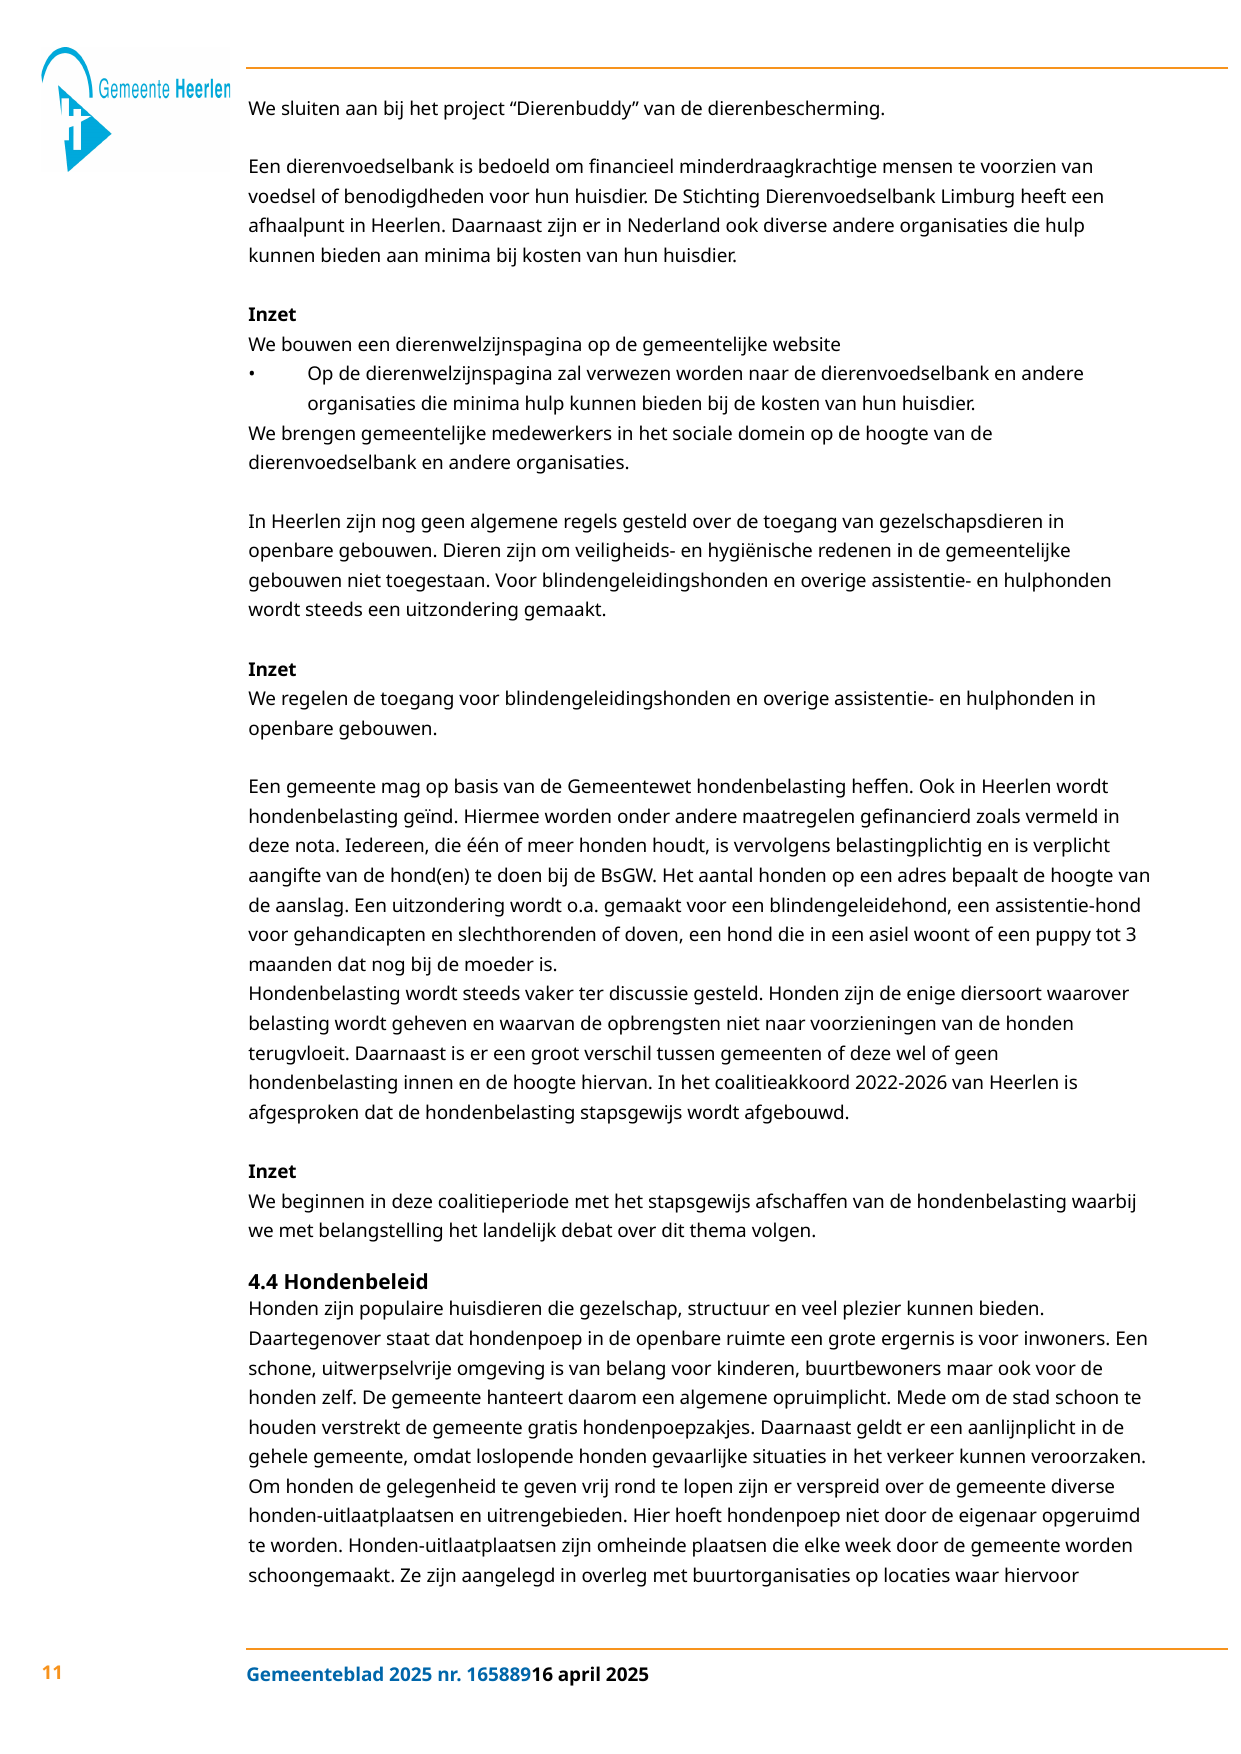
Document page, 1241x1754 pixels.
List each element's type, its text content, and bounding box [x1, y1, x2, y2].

picture [41, 47, 59, 70]
text In Heerlen zijn nog geen algemene regels gesteld over de toegang van gezelschapsdieren in openbare gebouwen. Dieren zijn om veiligheids- en hygiënische redenen in de gemeentelijke gebouwen niet toegestaan. Voor blindengeleidingshonden en overige assistentie- en hulphonden wordt steeds een uitzondering gemaakt. [248, 508, 1152, 622]
table_header Inzet We beginnen in deze coalitieperiode met het stapsgewijs afschaffen van de hondenbelasting waarbij we met belangstelling het landelijk debat over dit thema volgen. [248, 1158, 1152, 1243]
text 4.4 Hondenbeleid [248, 1267, 1152, 1296]
table_header Inzet We bouwen een dierenwelzijnspagina op de gemeentelijke website Op de dierenwelzijnspagina zal verwezen worden naar de dierenvoedselbank en andere organisaties die minima hulp kunnen bieden bij de kosten van hun huisdier. We brengen gemeentelijke medewerkers in het sociale domein op de hoogte van de dierenvoedselbank en andere organisaties. [248, 301, 1152, 475]
text Een gemeente mag op basis van de Gemeentewet hondenbelasting heffen. Ook in Heerlen wordt hondenbelasting geïnd. Hiermee worden onder andere maatregelen gefinancierd zoals vermeld in deze nota. Iedereen, die één of meer honden houdt, is vervolgens belastingplichtig en is verplicht aangifte van de hond(en) te doen bij de BsGW. Het aantal honden op een adres bepaalt de hoogte van de aanslag. Een uitzondering wordt o.a. gemaakt voor een blindengeleidehond, een assistentie-hond voor gehandicapten en slechthorenden of doven, een hond die in een asiel woont of een puppy tot 3 maanden dat nog bij de moeder is. [248, 773, 1152, 977]
text Een dierenvoedselbank is bedoeld om financieel minderdraagkrachtige mensen te voorzien van voedsel of benodigdheden voor hun huisdier. De Stichting Dierenvoedselbank Limburg heeft een afhaalpunt in Heerlen. Daarnaast zijn er in Nederland ook diverse andere organisaties die hulp kunnen bieden aan minima bij kosten van hun huisdier. [248, 153, 1152, 268]
table_header We sluiten aan bij het project “Dierenbuddy” van de dierenbescherming. [248, 95, 1152, 121]
table_header Inzet We regelen de toegang voor blindengeleidingshonden en overige assistentie- en hulphonden in openbare gebouwen. [248, 656, 1152, 741]
picture [41, 47, 231, 172]
text Honden zijn populaire huisdieren die gezelschap, structuur en veel plezier kunnen bieden. Daartegenover staat dat hondenpoep in de openbare ruimte een grote ergernis is voor inwoners. Een schone, uitwerpselvrije omgeving is van belang voor kinderen, buurtbewoners maar ook voor de honden zelf. De gemeente hanteert daarom een algemene opruimplicht. Mede om de stad schoon te houden verstrekt de gemeente gratis hondenpoepzakjes. Daarnaast geldt er een aanlijnplicht in de gehele gemeente, omdat loslopende honden gevaarlijke situaties in het verkeer kunnen veroorzaken. Om honden de gelegenheid te geven vrij rond te lopen zijn er verspreid over de gemeente diverse honden-uitlaatplaatsen en uitrengebieden. Hier hoeft hondenpoep niet door de eigenaar opgeruimd te worden. Honden-uitlaatplaatsen zijn omheinde plaatsen die elke week door de gemeente worden schoongemaakt. Ze zijn aangelegd in overleg met buurtorganisaties op locaties waar hiervoor [248, 1296, 1152, 1588]
text Hondenbelasting wordt steeds vaker ter discussie gesteld. Honden zijn de enige diersoort waarover belasting wordt geheven en waarvan de opbrengsten niet naar voorzieningen van de honden terugvloeit. Daarnaast is er een groot verschil tussen gemeenten of deze wel of geen hondenbelasting innen en de hoogte hiervan. In het coalitieakkoord 2022-2026 van Heerlen is afgesproken dat de hondenbelasting stapsgewijs wordt afgebouwd. [248, 981, 1152, 1125]
